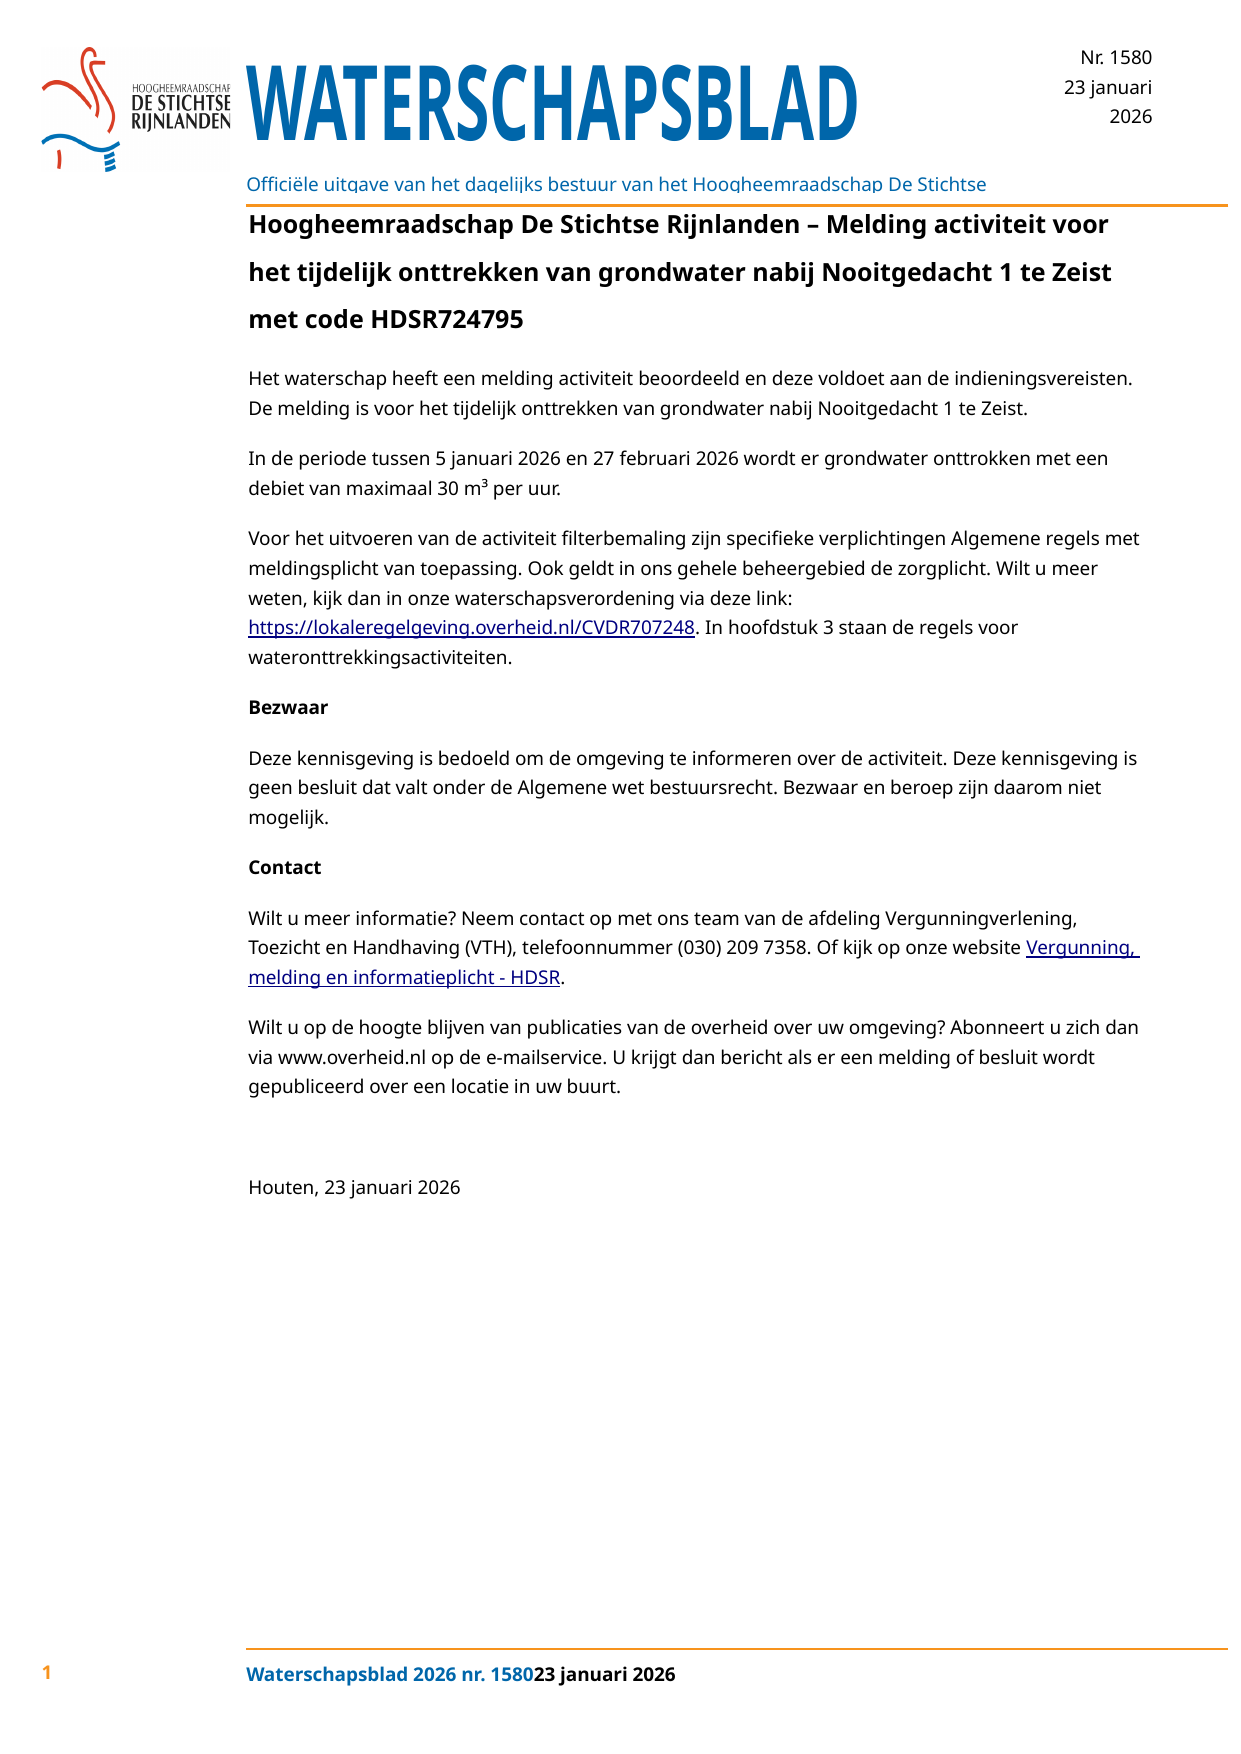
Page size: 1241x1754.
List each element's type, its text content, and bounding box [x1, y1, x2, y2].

text Wilt u op de hoogte blijven van publicaties van de overheid over uw omgeving? Abonneert u zich dan via www.overheid.nl op de e-mailservice. U krijgt dan bericht als er een melding of besluit wordt gepubliceerd over een locatie in uw buurt. [248, 1014, 1152, 1099]
picture [41, 47, 231, 172]
text Het waterschap heeft een melding activiteit beoordeeld en deze voldoet aan de indieningsvereisten. De melding is voor het tijdelijk onttrekken van grondwater nabij Nooitgedacht 1 te Zeist. [248, 366, 1152, 421]
text Houten, 23 januari 2026 [248, 1174, 1152, 1200]
text Voor het uitvoeren van de activiteit filterbemaling zijn specifieke verplichtingen Algemene regels met meldingsplicht van toepassing. Ook geldt in ons gehele beheergebied de zorgplicht. Wilt u meer weten, kijk dan in onze waterschapsverordening via deze link: https://lokaleregelgeving.overheid.nl/CVDR707248. In hoofdstuk 3 staan de regels voor wateronttrekkingsactiviteiten. [248, 526, 1152, 669]
text Wilt u meer informatie? Neem contact op met ons team van de afdeling Vergunningverlening, Toezicht en Handhaving (VTH), telefoonnummer (030) 209 7358. Of kijk op onze website Vergunning, melding en informatieplicht - HDSR. [248, 905, 1152, 989]
text Contact [248, 854, 1152, 880]
text In de periode tussen 5 januari 2026 en 27 februari 2026 wordt er grondwater onttrokken met een debiet van maximaal 30 m³ per uur. [248, 446, 1152, 501]
text Hoogheemraadschap De Stichtse Rijnlanden – Melding activiteit voor het tijdelijk onttrekken van grondwater nabij Nooitgedacht 1 te Zeist met code HDSR724795 [248, 207, 1152, 336]
text Deze kennisgeving is bedoeld om de omgeving te informeren over de activiteit. Deze kennisgeving is geen besluit dat valt onder de Algemene wet bestuursrecht. Bezwaar en beroep zijn daarom niet mogelijk. [248, 745, 1152, 829]
text Bezwaar [248, 694, 1152, 720]
